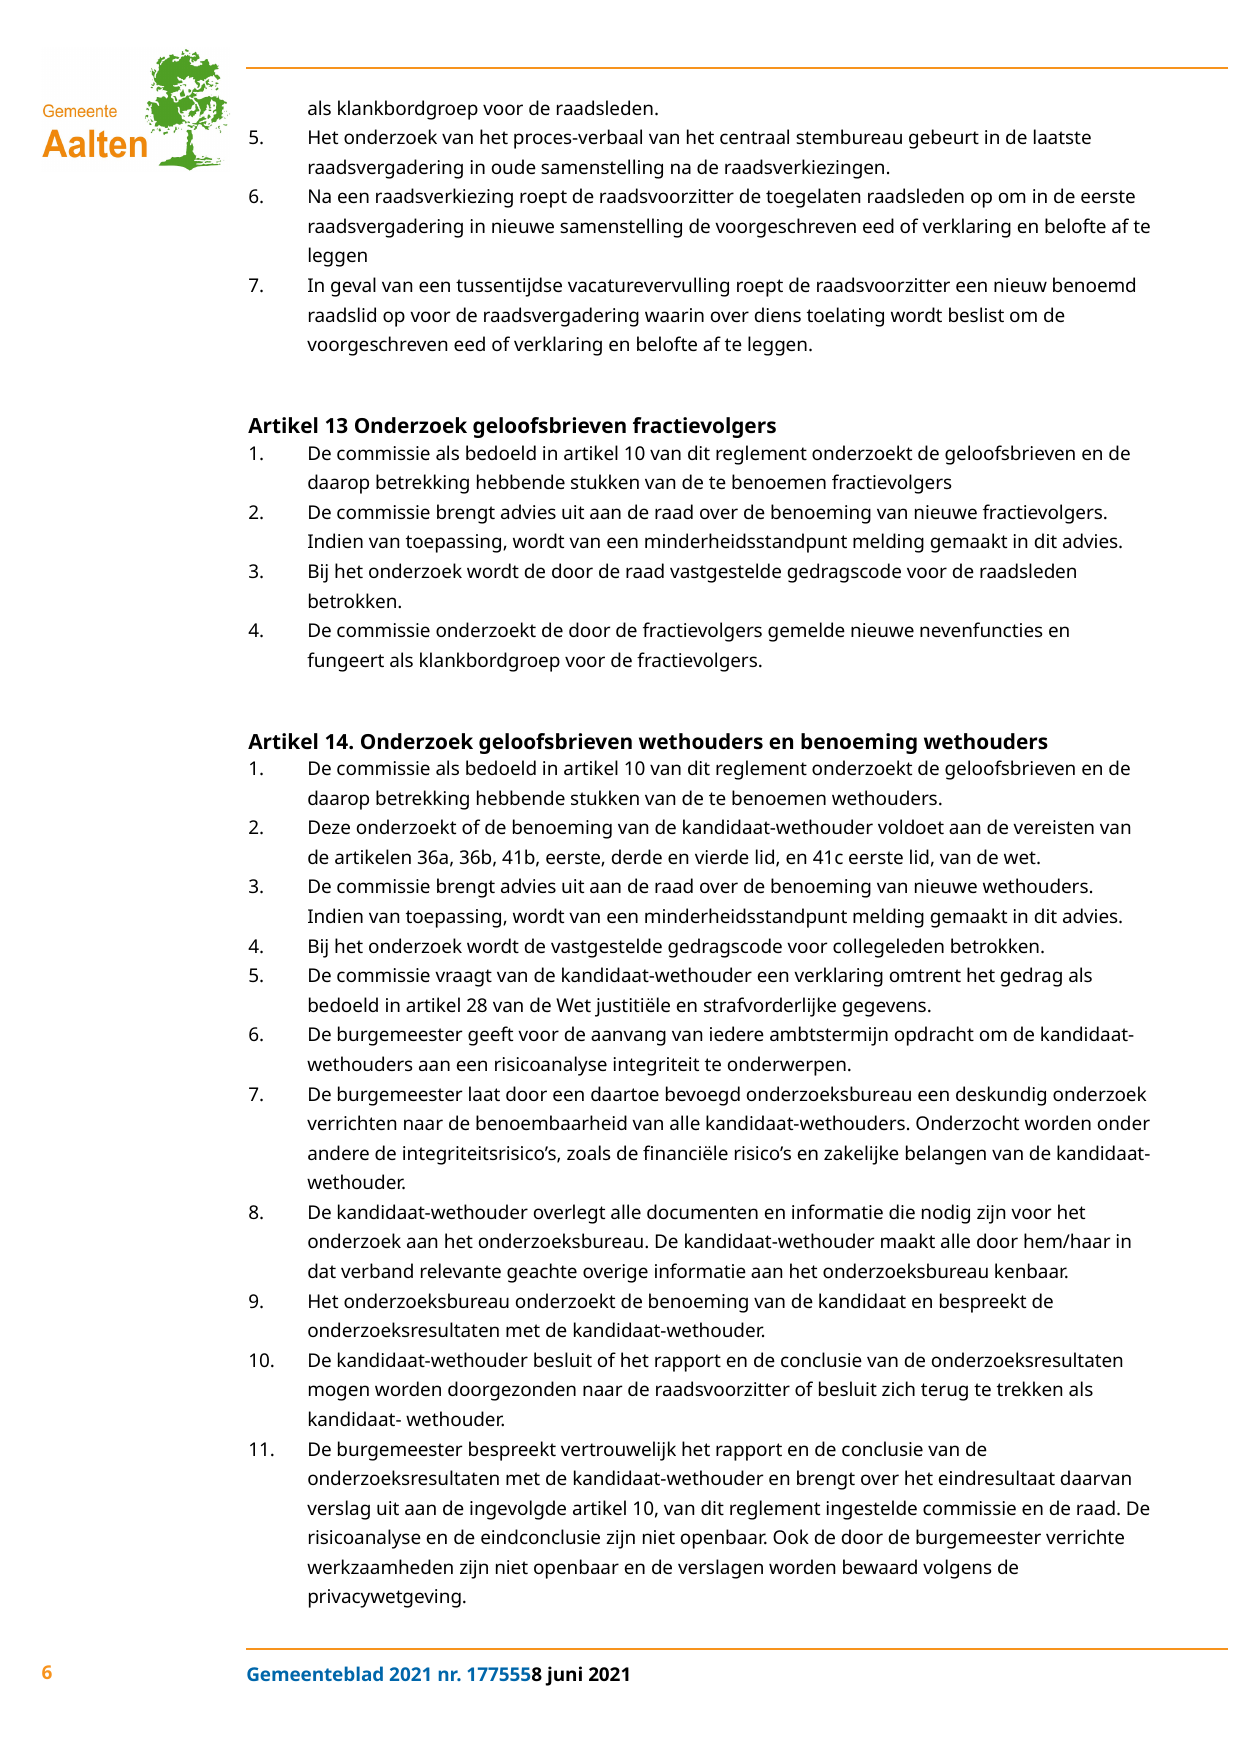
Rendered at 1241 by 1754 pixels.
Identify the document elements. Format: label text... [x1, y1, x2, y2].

list Deze onderzoekt of de benoeming van de kandidaat-wethouder voldoet aan de vereisten van de artikelen 36a, 36b, 41b, eerste, derde en vierde lid, en 41c eerste lid, van de wet. [248, 814, 1152, 870]
list De commissie brengt advies uit aan de raad over de benoeming van nieuwe fractievolgers. Indien van toepassing, wordt van een minderheidsstandpunt melding gemaakt in dit advies. [248, 499, 1152, 554]
list De commissie vraagt van de kandidaat-wethouder een verklaring omtrent het gedrag als bedoeld in artikel 28 van de Wet justitiële en strafvorderlijke gegevens. [248, 962, 1152, 1018]
list Bij het onderzoek wordt de door de raad vastgestelde gedragscode voor de raadsleden betrokken. [248, 558, 1152, 613]
list Bij het onderzoek wordt de vastgestelde gedragscode voor collegeleden betrokken. [248, 933, 1152, 959]
text Artikel 14. Onderzoek geloofsbrieven wethouders en benoeming wethouders [248, 727, 1152, 755]
list De burgemeester geeft voor de aanvang van iedere ambtstermijn opdracht om de kandidaat- wethouders aan een risicoanalyse integriteit te onderwerpen. [248, 1022, 1152, 1077]
list De commissie als bedoeld in artikel 10 van dit reglement onderzoekt de geloofsbrieven en de daarop betrekking hebbende stukken van de te benoemen fractievolgers [248, 440, 1152, 495]
picture [41, 47, 231, 172]
list In geval van een tussentijdse vacaturevervulling roept de raadsvoorzitter een nieuw benoemd raadslid op voor de raadsvergadering waarin over diens toelating wordt beslist om de voorgeschreven eed of verklaring en belofte af te leggen. [248, 272, 1152, 357]
list Het onderzoek van het proces-verbaal van het centraal stembureau gebeurt in de laatste raadsvergadering in oude samenstelling na de raadsverkiezingen. [248, 124, 1152, 180]
list De kandidaat-wethouder overlegt alle documenten en informatie die nodig zijn voor het onderzoek aan het onderzoeksbureau. De kandidaat-wethouder maakt alle door hem/haar in dat verband relevante geachte overige informatie aan het onderzoeksbureau kenbaar. [248, 1199, 1152, 1284]
list De commissie brengt advies uit aan de raad over de benoeming van nieuwe wethouders. Indien van toepassing, wordt van een minderheidsstandpunt melding gemaakt in dit advies. [248, 874, 1152, 929]
list Het onderzoeksbureau onderzoekt de benoeming van de kandidaat en bespreekt de onderzoeksresultaten met de kandidaat-wethouder. [248, 1288, 1152, 1343]
list De burgemeester laat door een daartoe bevoegd onderzoeksbureau een deskundig onderzoek verrichten naar de benoembaarheid van alle kandidaat-wethouders. Onderzocht worden onder andere de integriteitsrisico’s, zoals de financiële risico’s en zakelijke belangen van de kandidaat- wethouder. [248, 1081, 1152, 1195]
list De burgemeester bespreekt vertrouwelijk het rapport en de conclusie van de onderzoeksresultaten met de kandidaat-wethouder en brengt over het eindresultaat daarvan verslag uit aan de ingevolgde artikel 10, van dit reglement ingestelde commissie en de raad. De risicoanalyse en de eindconclusie zijn niet openbaar. Ook de door de burgemeester verrichte werkzaamheden zijn niet openbaar en de verslagen worden bewaard volgens de privacywetgeving. [248, 1436, 1152, 1609]
list De commissie onderzoekt de door de fractievolgers gemelde nieuwe nevenfuncties en fungeert als klankbordgroep voor de fractievolgers. [248, 617, 1152, 673]
text Artikel 13 Onderzoek geloofsbrieven fractievolgers [248, 411, 1152, 440]
list De commissie als bedoeld in artikel 10 van dit reglement onderzoekt de geloofsbrieven en de daarop betrekking hebbende stukken van de te benoemen wethouders. [248, 755, 1152, 811]
list De kandidaat-wethouder besluit of het rapport en de conclusie van de onderzoeksresultaten mogen worden doorgezonden naar de raadsvoorzitter of besluit zich terug te trekken als kandidaat- wethouder. [248, 1347, 1152, 1432]
list Na een raadsverkiezing roept de raadsvoorzitter de toegelaten raadsleden op om in de eerste raadsvergadering in nieuwe samenstelling de voorgeschreven eed of verklaring en belofte af te leggen [248, 183, 1152, 268]
list als klankbordgroep voor de raadsleden. [248, 95, 1152, 121]
